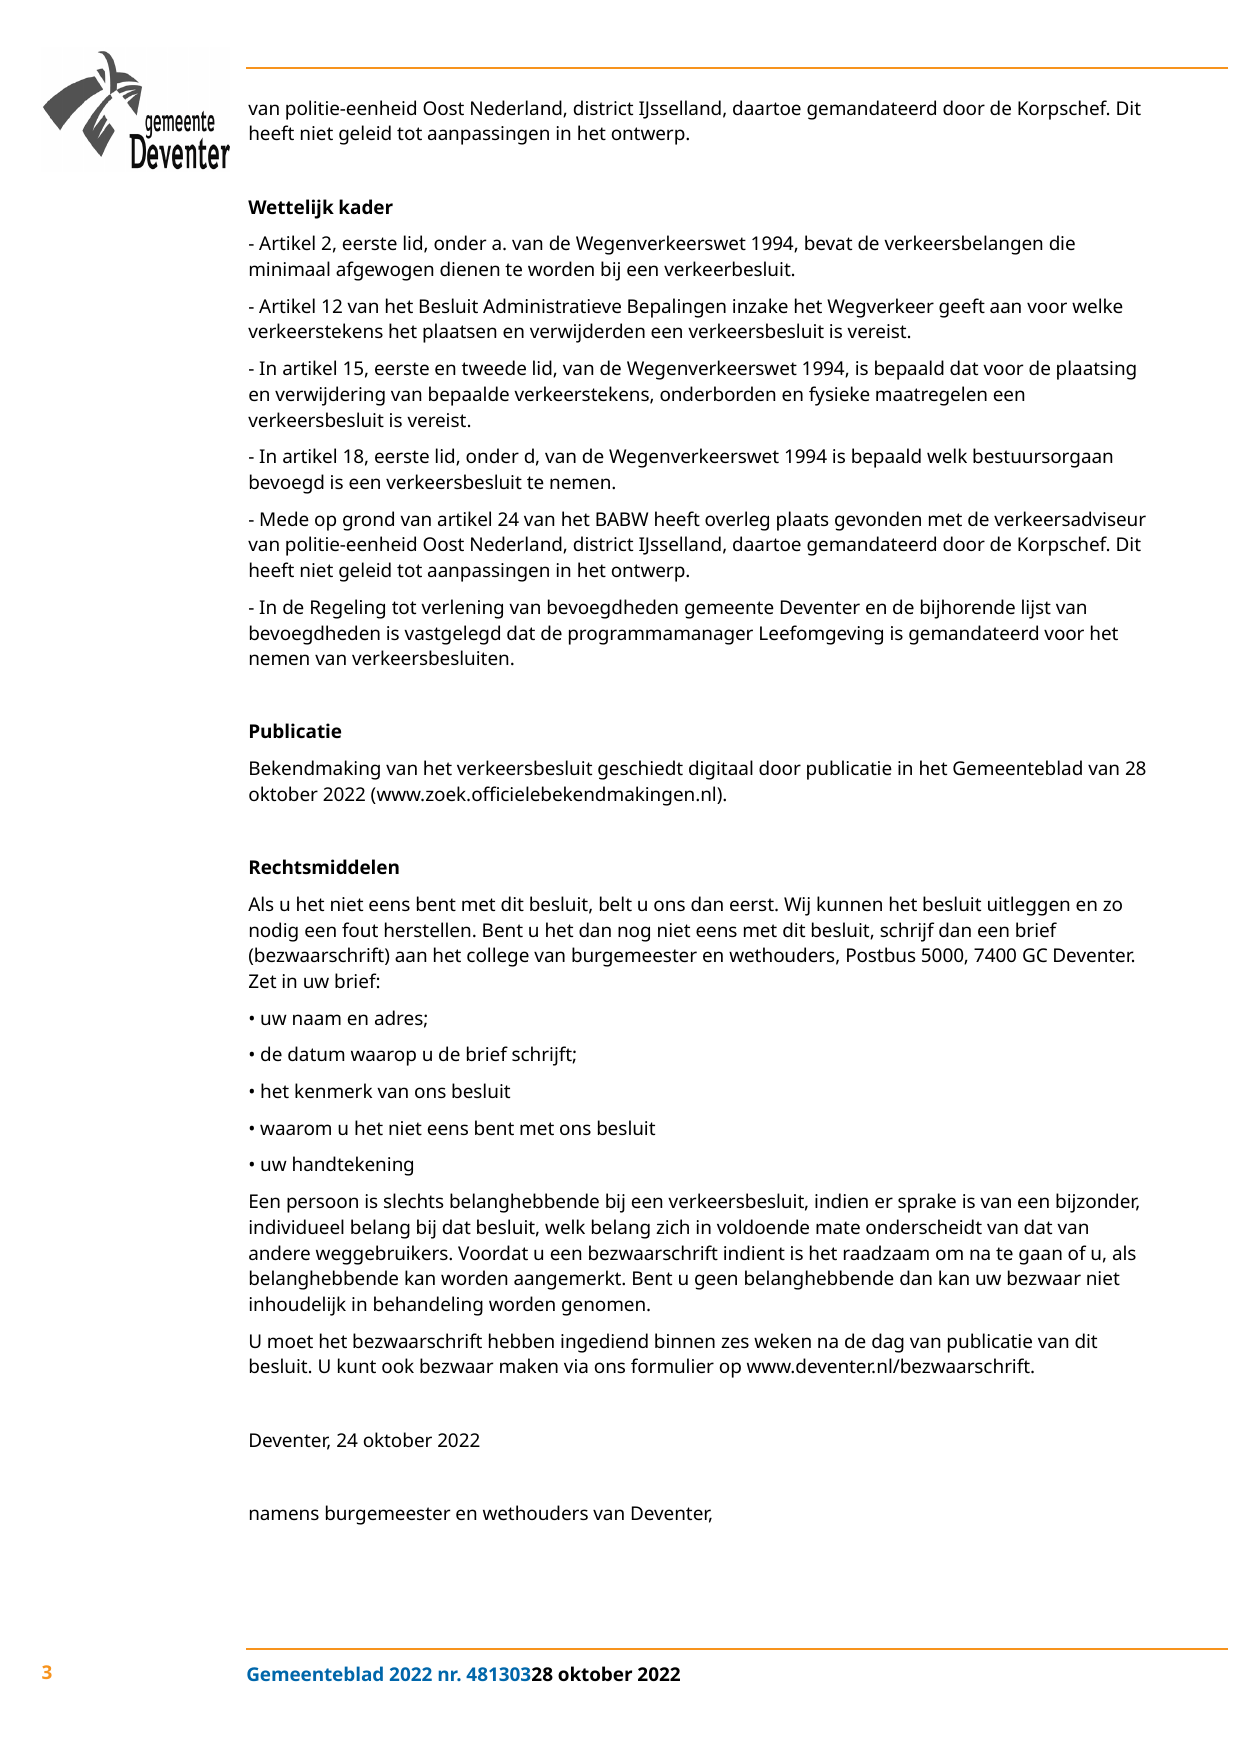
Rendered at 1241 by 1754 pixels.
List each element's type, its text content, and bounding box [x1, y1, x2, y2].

text - Artikel 2, eerste lid, onder a. van de Wegenverkeerswet 1994, bevat de verkeersbelangen die minimaal afgewogen dienen te worden bij een verkeerbesluit. [248, 231, 1152, 282]
text U moet het bezwaarschrift hebben ingediend binnen zes weken na de dag van publicatie van dit besluit. U kunt ook bezwaar maken via ons formulier op www.deventer.nl/bezwaarschrift. [248, 1328, 1152, 1379]
text • uw naam en adres; [248, 1005, 1152, 1031]
text Een persoon is slechts belanghebbende bij een verkeersbesluit, indien er sprake is van een bijzonder, individueel belang bij dat besluit, welk belang zich in voldoende mate onderscheidt van dat van andere weggebruikers. Voordat u een bezwaarschrift indient is het raadzaam om na te gaan of u, als belanghebbende kan worden aangemerkt. Bent u geen belanghebbende dan kan uw bezwaar niet inhoudelijk in behandeling worden genomen. [248, 1188, 1152, 1317]
text - Artikel 12 van het Besluit Administratieve Bepalingen inzake het Wegverkeer geeft aan voor welke verkeerstekens het plaatsen en verwijderden een verkeersbesluit is vereist. [248, 293, 1152, 344]
picture [41, 47, 231, 172]
text Deventer, 24 oktober 2022 [248, 1427, 1152, 1453]
text - In artikel 18, eerste lid, onder d, van de Wegenverkeerswet 1994 is bepaald welk bestuursorgaan bevoegd is een verkeersbesluit te nemen. [248, 443, 1152, 495]
text • het kenmerk van ons besluit [248, 1078, 1152, 1104]
text - In artikel 15, eerste en tweede lid, van de Wegenverkeerswet 1994, is bepaald dat voor de plaatsing en verwijdering van bepaalde verkeerstekens, onderborden en fysieke maatregelen een verkeersbesluit is vereist. [248, 355, 1152, 432]
text • waarom u het niet eens bent met ons besluit [248, 1115, 1152, 1141]
text • de datum waarop u de brief schrijft; [248, 1042, 1152, 1067]
text Bekendmaking van het verkeersbesluit geschiedt digitaal door publicatie in het Gemeenteblad van 28 oktober 2022 (www.zoek.officielebekendmakingen.nl). [248, 755, 1152, 807]
text Rechtsmiddelen [248, 854, 1152, 880]
text Wettelijk kader [248, 194, 1152, 219]
text Publicatie [248, 719, 1152, 744]
text van politie-eenheid Oost Nederland, district IJsselland, daartoe gemandateerd door de Korpschef. Dit heeft niet geleid tot aanpassingen in het ontwerp. [248, 95, 1152, 146]
text • uw handtekening [248, 1152, 1152, 1177]
text namens burgemeester en wethouders van Deventer, [248, 1500, 1152, 1526]
text Als u het niet eens bent met dit besluit, belt u ons dan eerst. Wij kunnen het besluit uitleggen en zo nodig een fout herstellen. Bent u het dan nog niet eens met dit besluit, schrijf dan een brief (bezwaarschrift) aan het college van burgemeester en wethouders, Postbus 5000, 7400 GC Deventer. Zet in uw brief: [248, 891, 1152, 994]
text - In de Regeling tot verlening van bevoegdheden gemeente Deventer en de bijhorende lijst van bevoegdheden is vastgelegd dat de programmamanager Leefomgeving is gemandateerd voor het nemen van verkeersbesluiten. [248, 594, 1152, 671]
text - Mede op grond van artikel 24 van het BABW heeft overleg plaats gevonden met de verkeersadviseur van politie-eenheid Oost Nederland, district IJsselland, daartoe gemandateerd door de Korpschef. Dit heeft niet geleid tot aanpassingen in het ontwerp. [248, 506, 1152, 583]
